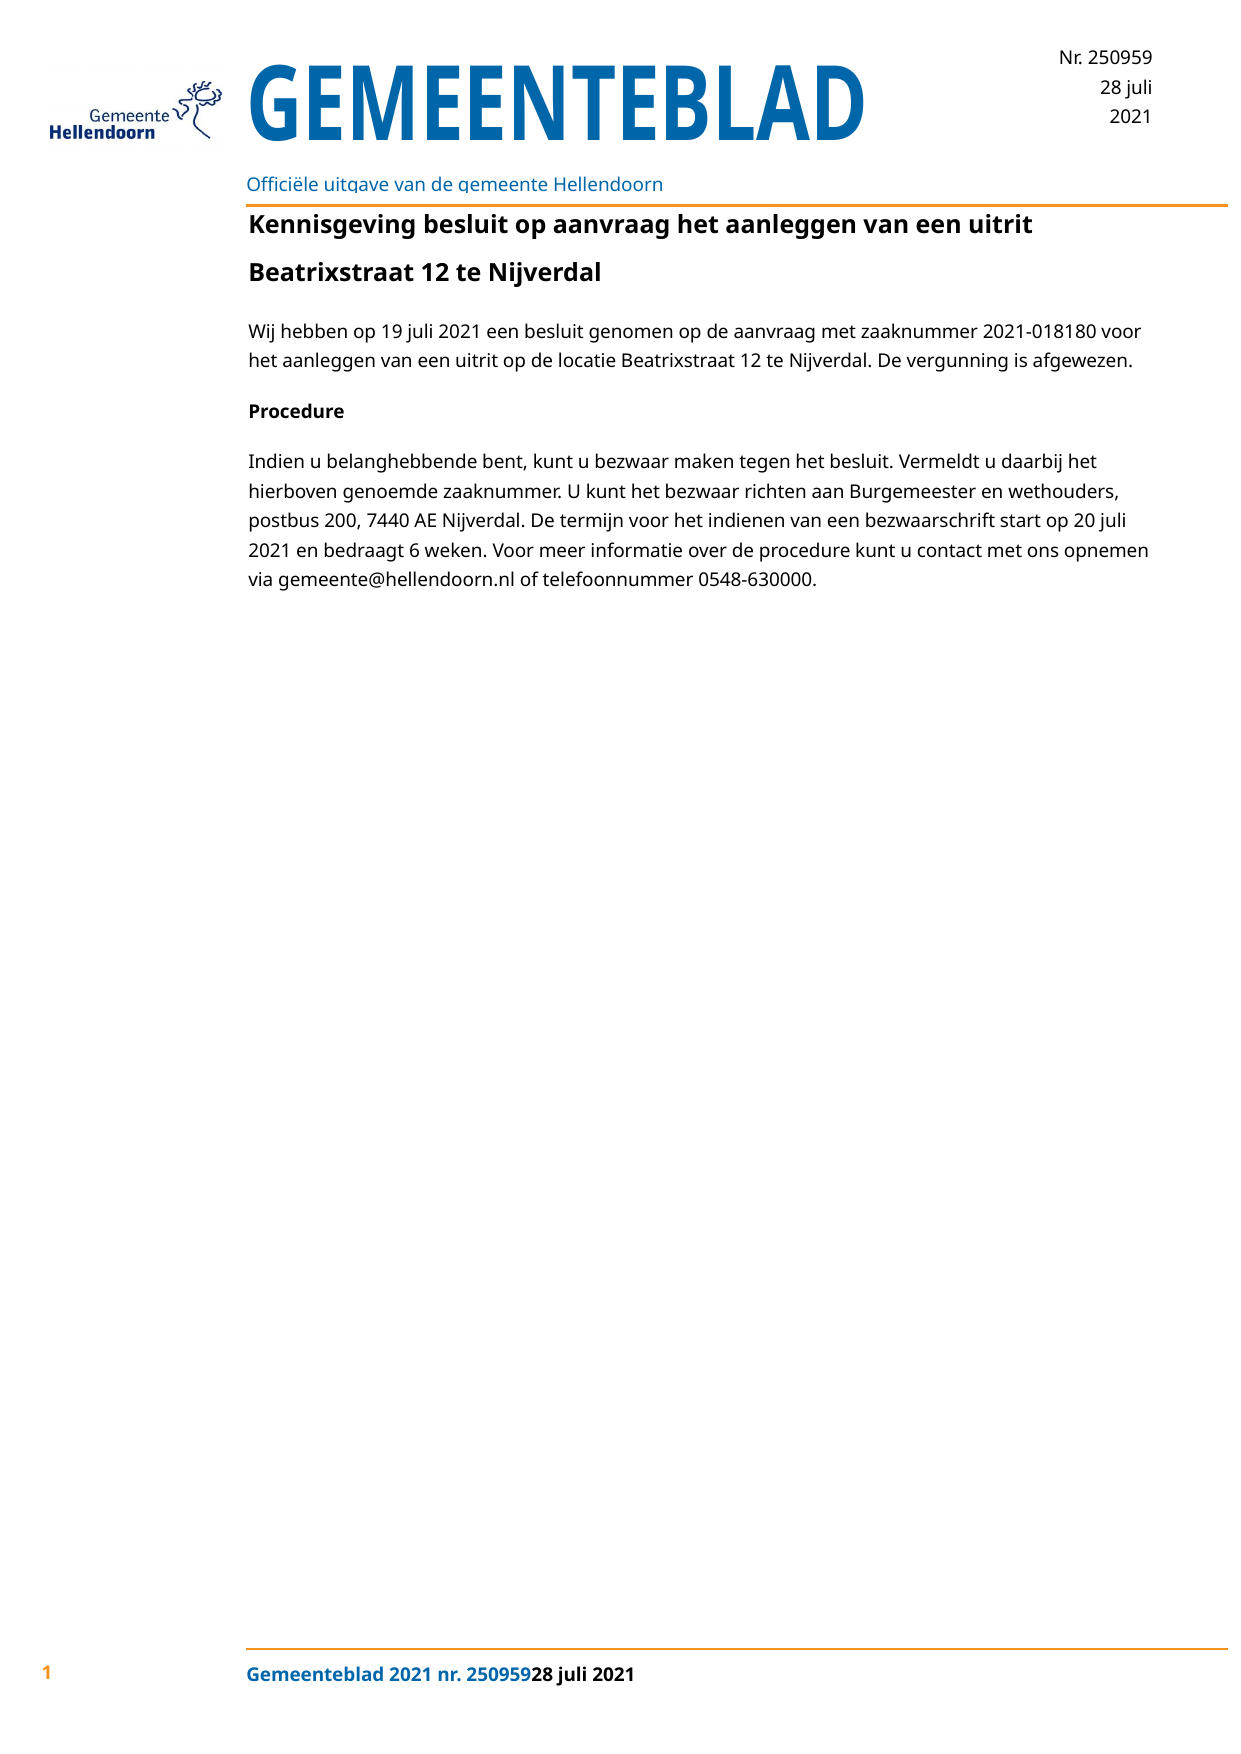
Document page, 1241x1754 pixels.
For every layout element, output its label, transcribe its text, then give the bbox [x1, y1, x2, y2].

text Wij hebben op 19 juli 2021 een besluit genomen op de aanvraag met zaaknummer 2021-018180 voor het aanleggen van een uitrit op de locatie Beatrixstraat 12 te Nijverdal. De vergunning is afgewezen. [248, 318, 1152, 373]
text Procedure [248, 398, 1152, 424]
picture [41, 47, 231, 172]
text Indien u belanghebbende bent, kunt u bezwaar maken tegen het besluit. Vermeldt u daarbij het hierboven genoemde zaaknummer. U kunt het bezwaar richten aan Burgemeester en wethouders, postbus 200, 7440 AE Nijverdal. De termijn voor het indienen van een bezwaarschrift start op 20 juli 2021 en bedraagt 6 weken. Voor meer informatie over de procedure kunt u contact met ons opnemen via gemeente@hellendoorn.nl of telefoonnummer 0548-630000. [248, 448, 1152, 592]
text Kennisgeving besluit op aanvraag het aanleggen van een uitrit Beatrixstraat 12 te Nijverdal [248, 207, 1152, 288]
